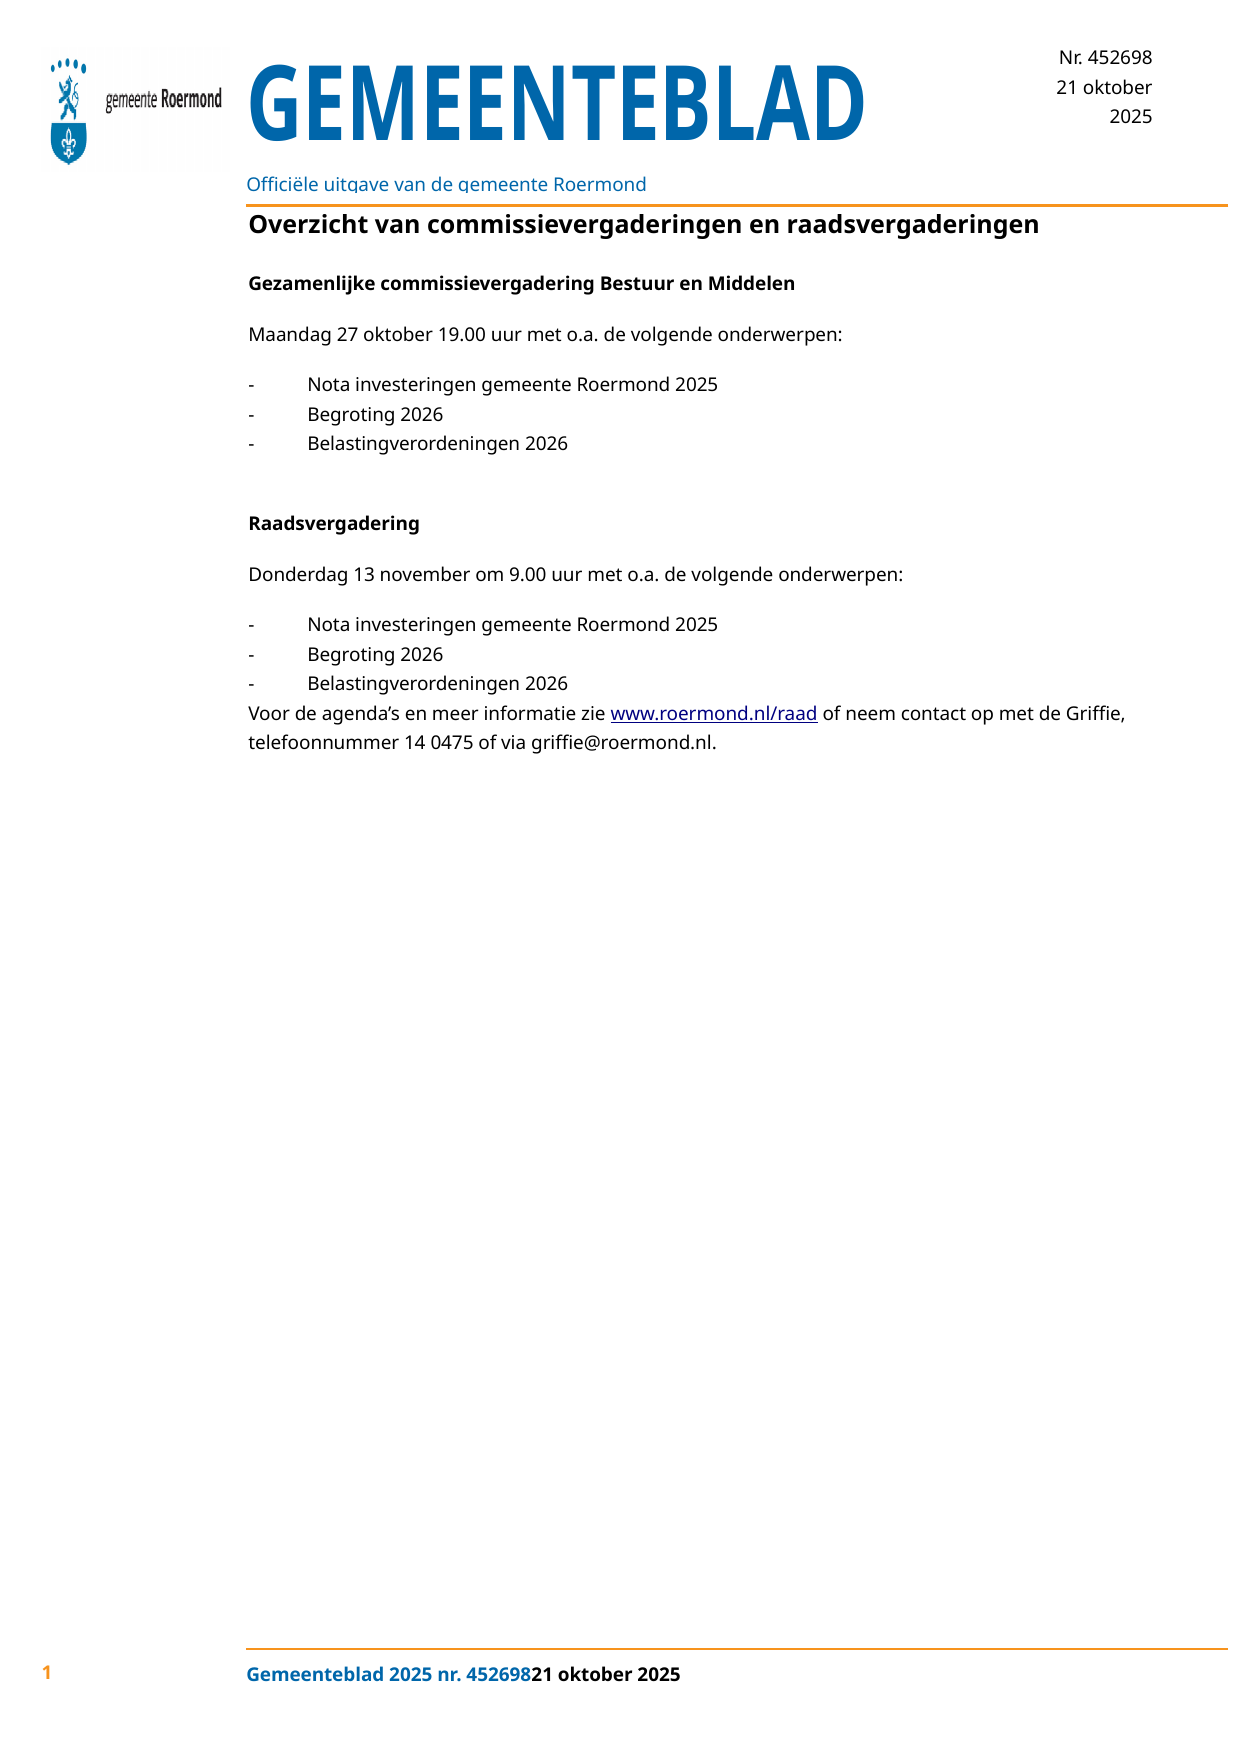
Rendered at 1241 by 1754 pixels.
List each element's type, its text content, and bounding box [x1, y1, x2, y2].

list Nota investeringen gemeente Roermond 2025 [248, 371, 1152, 397]
list Belastingverordeningen 2026 [248, 430, 1152, 456]
list Belastingverordeningen 2026 [248, 670, 1152, 696]
text Maandag 27 oktober 19.00 uur met o.a. de volgende onderwerpen: [248, 321, 1152, 346]
list Nota investeringen gemeente Roermond 2025 [248, 611, 1152, 637]
text Raadsvergadering [248, 510, 1152, 536]
text Voor de agenda’s en meer informatie zie www.roermond.nl/raad of neem contact op met de Griffie, telefoonnummer 14 0475 of via griffie@roermond.nl. [248, 700, 1152, 755]
list Begroting 2026 [248, 401, 1152, 426]
text Gezamenlijke commissievergadering Bestuur en Middelen [248, 270, 1152, 296]
picture [41, 47, 231, 172]
text Overzicht van commissievergaderingen en raadsvergaderingen [248, 207, 1152, 241]
text Donderdag 13 november om 9.00 uur met o.a. de volgende onderwerpen: [248, 561, 1152, 586]
list Begroting 2026 [248, 641, 1152, 666]
